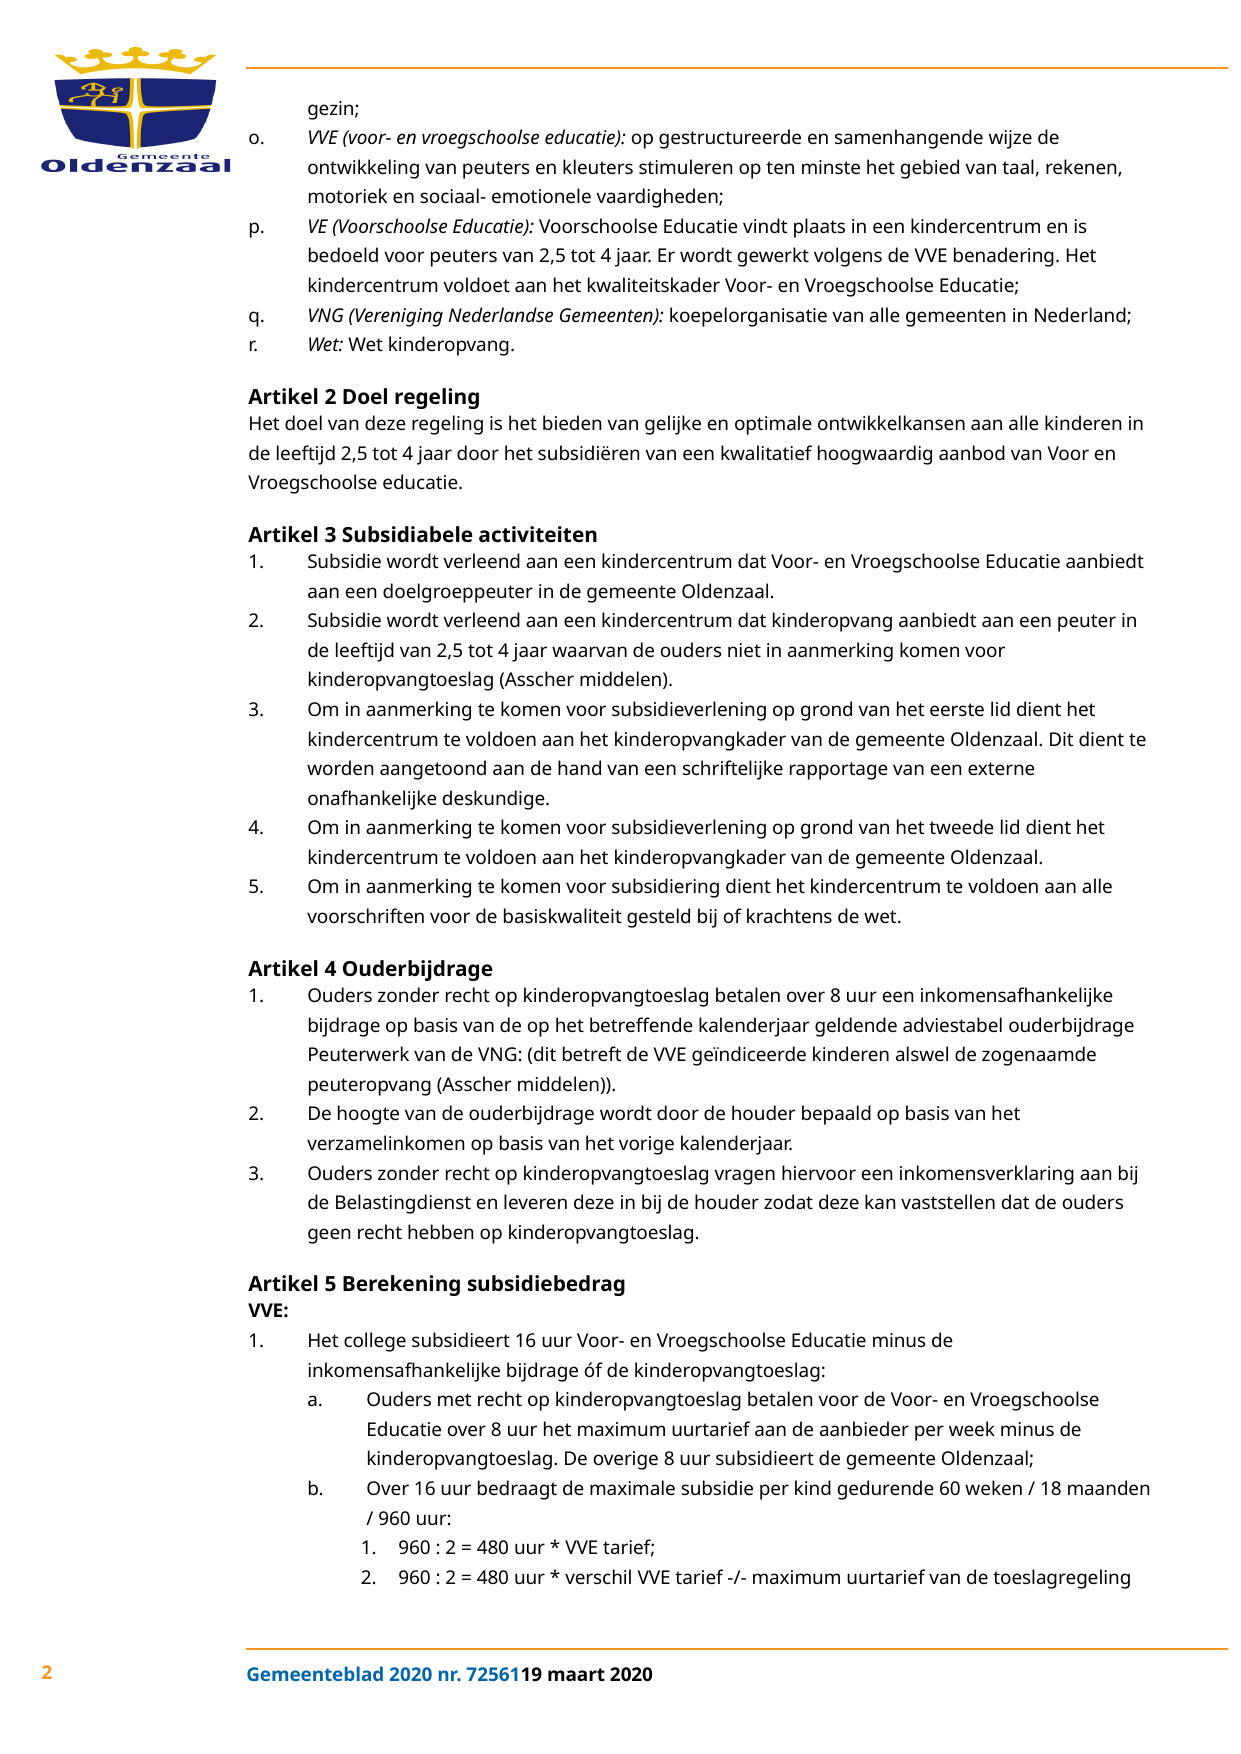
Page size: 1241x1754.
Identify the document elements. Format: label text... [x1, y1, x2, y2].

text Artikel 3 Subsidiabele activiteiten [248, 520, 1152, 548]
list Subsidie wordt verleend aan een kindercentrum dat kinderopvang aanbiedt aan een peuter in de leeftijd van 2,5 tot 4 jaar waarvan de ouders niet in aanmerking komen voor kinderopvangtoeslag (Asscher middelen). [248, 607, 1152, 692]
list Wet: Wet kinderopvang. [248, 331, 1152, 357]
list Ouders met recht op kinderopvangtoeslag betalen voor de Voor- en Vroegschoolse Educatie over 8 uur het maximum uurtarief aan de aanbieder per week minus de kinderopvangtoeslag. De overige 8 uur subsidieert de gemeente Oldenzaal; [307, 1386, 1152, 1471]
list Subsidie wordt verleend aan een kindercentrum dat Voor- en Vroegschoolse Educatie aanbiedt aan een doelgroeppeuter in de gemeente Oldenzaal. [248, 548, 1152, 604]
list Om in aanmerking te komen voor subsidiering dient het kindercentrum te voldoen aan alle voorschriften voor de basiskwaliteit gesteld bij of krachtens de wet. [248, 874, 1152, 929]
list Het college subsidieert 16 uur Voor- en Vroegschoolse Educatie minus de inkomensafhankelijke bijdrage óf de kinderopvangtoeslag: [248, 1327, 1152, 1383]
text VVE: [248, 1298, 1152, 1323]
list VVE (voor- en vroegschoolse educatie): op gestructureerde en samenhangende wijze de ontwikkeling van peuters en kleuters stimuleren op ten minste het gebied van taal, rekenen, motoriek en sociaal- emotionele vaardigheden; [248, 124, 1152, 209]
list Over 16 uur bedraagt de maximale subsidie per kind gedurende 60 weken / 18 maanden / 960 uur: [307, 1475, 1152, 1531]
list Ouders zonder recht op kinderopvangtoeslag vragen hiervoor een inkomensverklaring aan bij de Belastingdienst en leveren deze in bij de houder zodat deze kan vaststellen dat de ouders geen recht hebben op kinderopvangtoeslag. [248, 1160, 1152, 1244]
text Artikel 2 Doel regeling [248, 382, 1152, 410]
list VE (Voorschoolse Educatie): Voorschoolse Educatie vindt plaats in een kindercentrum en is bedoeld voor peuters van 2,5 tot 4 jaar. Er wordt gewerkt volgens de VVE benadering. Het kindercentrum voldoet aan het kwaliteitskader Voor- en Vroegschoolse Educatie; [248, 213, 1152, 298]
list 960 : 2 = 480 uur * VVE tarief; [361, 1534, 1152, 1560]
text Artikel 4 Ouderbijdrage [248, 954, 1152, 982]
list 960 : 2 = 480 uur * verschil VVE tarief -/- maximum uurtarief van de toeslagregeling [361, 1564, 1152, 1590]
list VNG (Vereniging Nederlandse Gemeenten): koepelorganisatie van alle gemeenten in Nederland; [248, 302, 1152, 328]
list gezin; [248, 95, 1152, 121]
list Om in aanmerking te komen voor subsidieverlening op grond van het tweede lid dient het kindercentrum te voldoen aan het kinderopvangkader van de gemeente Oldenzaal. [248, 814, 1152, 870]
list Om in aanmerking te komen voor subsidieverlening op grond van het eerste lid dient het kindercentrum te voldoen aan het kinderopvangkader van de gemeente Oldenzaal. Dit dient te worden aangetoond aan de hand van een schriftelijke rapportage van een externe onafhankelijke deskundige. [248, 696, 1152, 811]
text Artikel 5 Berekening subsidiebedrag [248, 1269, 1152, 1298]
list Ouders zonder recht op kinderopvangtoeslag betalen over 8 uur een inkomensafhankelijke bijdrage op basis van de op het betreffende kalenderjaar geldende adviestabel ouderbijdrage Peuterwerk van de VNG: (dit betreft de VVE geïndiceerde kinderen alswel de zogenaamde peuteropvang (Asscher middelen)). [248, 982, 1152, 1097]
text Het doel van deze regeling is het bieden van gelijke en optimale ontwikkelkansen aan alle kinderen in de leeftijd 2,5 tot 4 jaar door het subsidiëren van een kwalitatief hoogwaardig aanbod van Voor en Vroegschoolse educatie. [248, 410, 1152, 495]
list De hoogte van de ouderbijdrage wordt door de houder bepaald op basis van het verzamelinkomen op basis van het vorige kalenderjaar. [248, 1101, 1152, 1156]
picture [41, 47, 231, 172]
